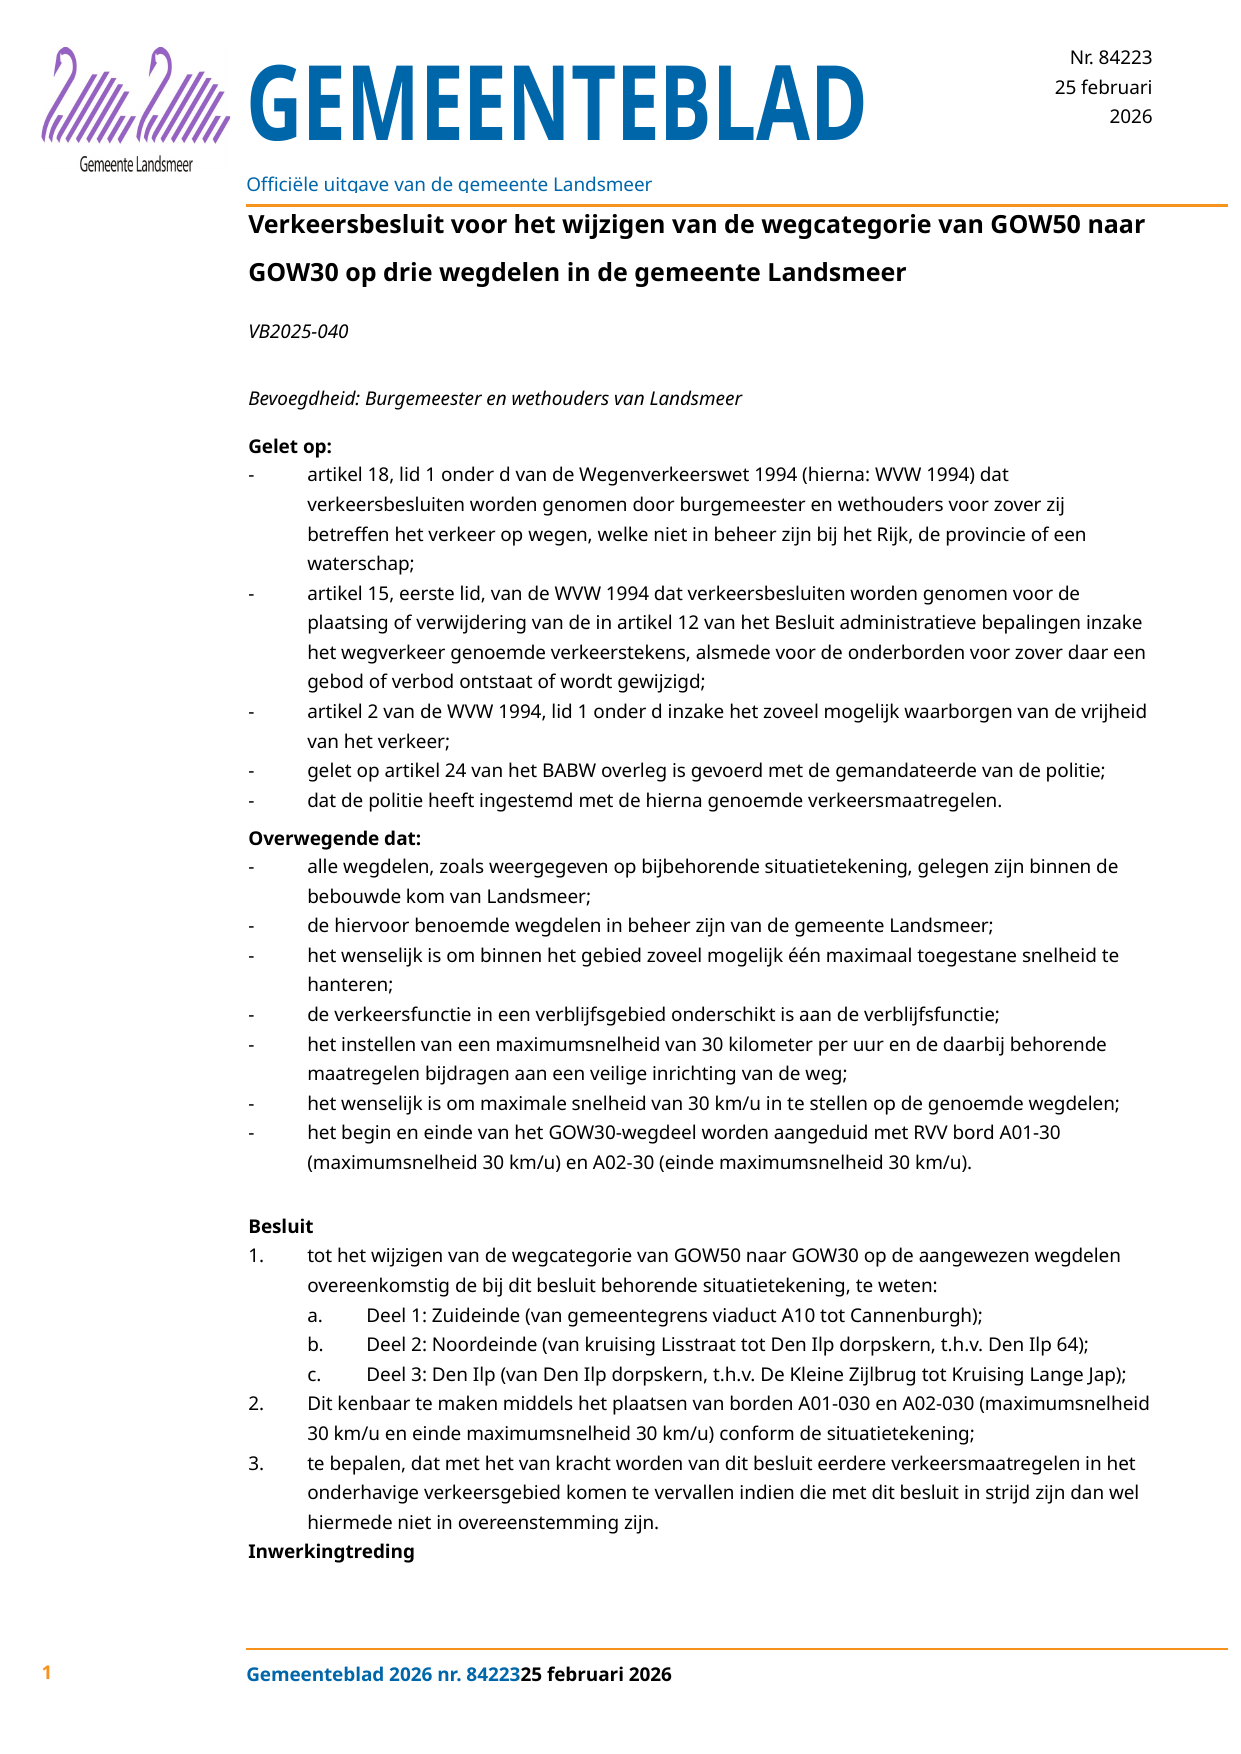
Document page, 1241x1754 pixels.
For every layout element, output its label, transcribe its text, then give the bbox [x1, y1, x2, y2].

text Overwegende dat: [248, 825, 1152, 851]
list artikel 15, eerste lid, van de WVW 1994 dat verkeersbesluiten worden genomen voor de plaatsing of verwijdering van de in artikel 12 van het Besluit administratieve bepalingen inzake het wegverkeer genoemde verkeerstekens, alsmede voor de onderborden voor zover daar een gebod of verbod ontstaat of wordt gewijzigd; [248, 580, 1152, 694]
list het wenselijk is om maximale snelheid van 30 km/u in te stellen op de genoemde wegdelen; [248, 1090, 1152, 1116]
text Bevoegdheid: Burgemeester en wethouders van Landsmeer [248, 386, 1152, 411]
list het begin en einde van het GOW30-wegdeel worden aangeduid met RVV bord A01-30 (maximumsnelheid 30 km/u) en A02-30 (einde maximumsnelheid 30 km/u). [248, 1119, 1152, 1175]
list de verkeersfunctie in een verblijfsgebied onderschikt is aan de verblijfsfunctie; [248, 1001, 1152, 1027]
list Dit kenbaar te maken middels het plaatsen van borden A01-030 en A02-030 (maximumsnelheid 30 km/u en einde maximumsnelheid 30 km/u) conform de situatietekening; [248, 1391, 1152, 1446]
list te bepalen, dat met het van kracht worden van dit besluit eerdere verkeersmaatregelen in het onderhavige verkeersgebied komen te vervallen indien die met dit besluit in strijd zijn dan wel hiermede niet in overeenstemming zijn. [248, 1450, 1152, 1534]
picture [41, 47, 231, 172]
list gelet op artikel 24 van het BABW overleg is gevoerd met de gemandateerde van de politie; [248, 757, 1152, 783]
text Gelet op: [248, 433, 1152, 459]
list het instellen van een maximumsnelheid van 30 kilometer per uur en de daarbij behorende maatregelen bijdragen aan een veilige inrichting van de weg; [248, 1031, 1152, 1086]
text Inwerkingtreding [248, 1538, 1152, 1564]
list artikel 18, lid 1 onder d van de Wegenverkeerswet 1994 (hierna: WVW 1994) dat verkeersbesluiten worden genomen door burgemeester en wethouders voor zover zij betreffen het verkeer op wegen, welke niet in beheer zijn bij het Rijk, de provincie of een waterschap; [248, 462, 1152, 576]
list tot het wijzigen van de wegcategorie van GOW50 naar GOW30 op de aangewezen wegdelen overeenkomstig de bij dit besluit behorende situatietekening, te weten: [248, 1243, 1152, 1298]
list artikel 2 van de WVW 1994, lid 1 onder d inzake het zoveel mogelijk waarborgen van de vrijheid van het verkeer; [248, 698, 1152, 753]
text Verkeersbesluit voor het wijzigen van de wegcategorie van GOW50 naar GOW30 op drie wegdelen in de gemeente Landsmeer [248, 207, 1152, 288]
list het wenselijk is om binnen het gebied zoveel mogelijk één maximaal toegestane snelheid te hanteren; [248, 942, 1152, 997]
list alle wegdelen, zoals weergegeven op bijbehorende situatietekening, gelegen zijn binnen de bebouwde kom van Landsmeer; [248, 853, 1152, 908]
text VB2025-040 [248, 318, 1152, 344]
text Besluit [248, 1213, 1152, 1239]
list dat de politie heeft ingestemd met de hierna genoemde verkeersmaatregelen. [248, 787, 1152, 813]
list Deel 2: Noordeinde (van kruising Lisstraat tot Den Ilp dorpskern, t.h.v. Den Ilp 64); [307, 1331, 1152, 1357]
list de hiervoor benoemde wegdelen in beheer zijn van de gemeente Landsmeer; [248, 912, 1152, 938]
list Deel 1: Zuideinde (van gemeentegrens viaduct A10 tot Cannenburgh); [307, 1302, 1152, 1327]
list Deel 3: Den Ilp (van Den Ilp dorpskern, t.h.v. De Kleine Zijlbrug tot Kruising Lange Jap); [307, 1361, 1152, 1387]
